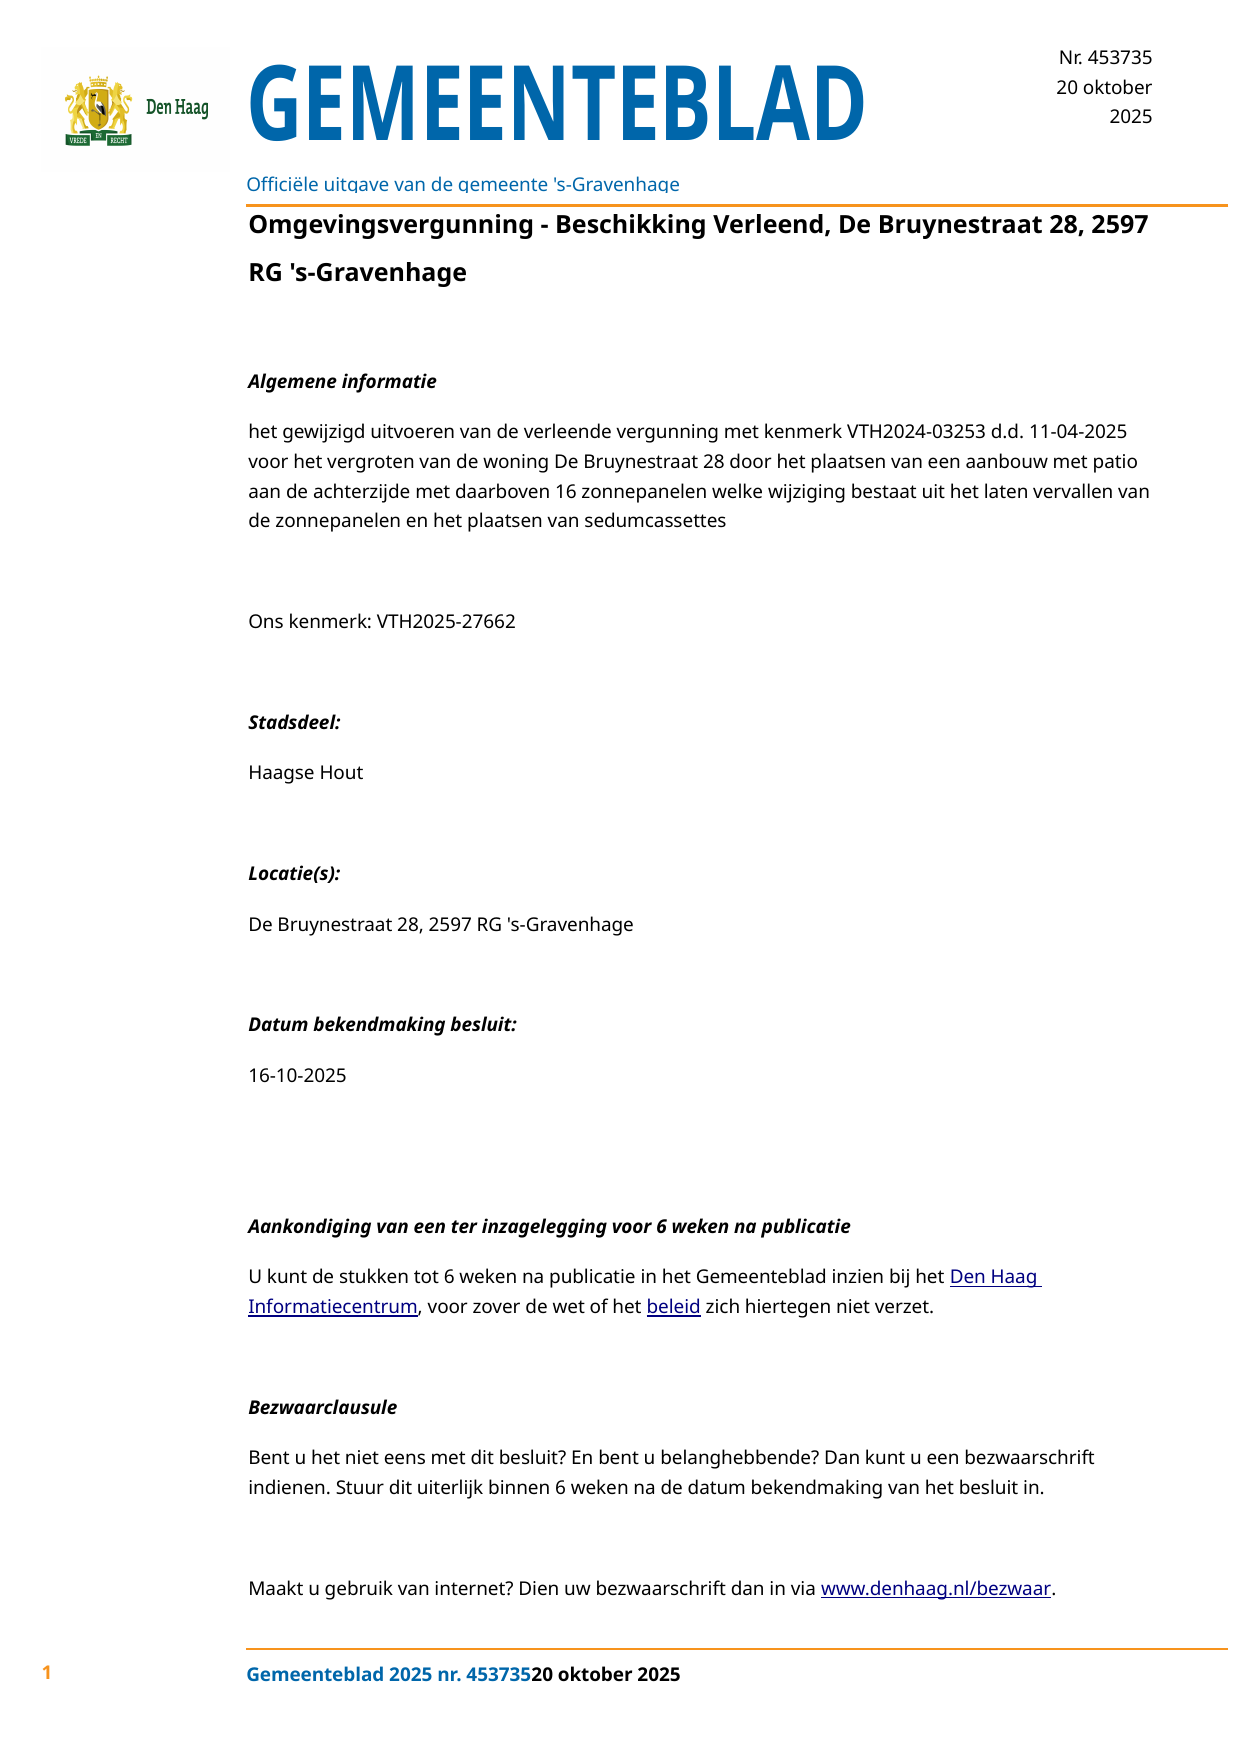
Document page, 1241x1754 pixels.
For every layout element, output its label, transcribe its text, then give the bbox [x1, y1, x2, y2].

text Bent u het niet eens met dit besluit? En bent u belanghebbende? Dan kunt u een bezwaarschrift indienen. Stuur dit uiterlijk binnen 6 weken na de datum bekendmaking van het besluit in. [248, 1444, 1152, 1500]
text Stadsdeel: [248, 709, 1152, 735]
text Haagse Hout [248, 759, 1152, 785]
text het gewijzigd uitvoeren van de verleende vergunning met kenmerk VTH2024-03253 d.d. 11-04-2025 voor het vergroten van de woning De Bruynestraat 28 door het plaatsen van een aanbouw met patio aan de achterzijde met daarboven 16 zonnepanelen welke wijziging bestaat uit het laten vervallen van de zonnepanelen en het plaatsen van sedumcassettes [248, 419, 1152, 533]
text 16-10-2025 [248, 1062, 1152, 1088]
text Maakt u gebruik van internet? Dien uw bezwaarschrift dan in via www.denhaag.nl/bezwaar. [248, 1575, 1152, 1601]
text Omgevingsvergunning - Beschikking Verleend, De Bruynestraat 28, 2597 RG 's-Gravenhage [248, 207, 1152, 288]
text Aankondiging van een ter inzagelegging voor 6 weken na publicatie [248, 1213, 1152, 1239]
text Ons kenmerk: VTH2025-27662 [248, 608, 1152, 634]
text Datum bekendmaking besluit: [248, 1012, 1152, 1037]
picture [41, 47, 231, 172]
text U kunt de stukken tot 6 weken na publicatie in het Gemeenteblad inzien bij het Den Haag Informatiecentrum, voor zover de wet of het beleid zich hiertegen niet verzet. [248, 1264, 1152, 1319]
text Bezwaarclausule [248, 1394, 1152, 1420]
text Algemene informatie [248, 368, 1152, 394]
text Locatie(s): [248, 860, 1152, 886]
text De Bruynestraat 28, 2597 RG 's-Gravenhage [248, 911, 1152, 937]
